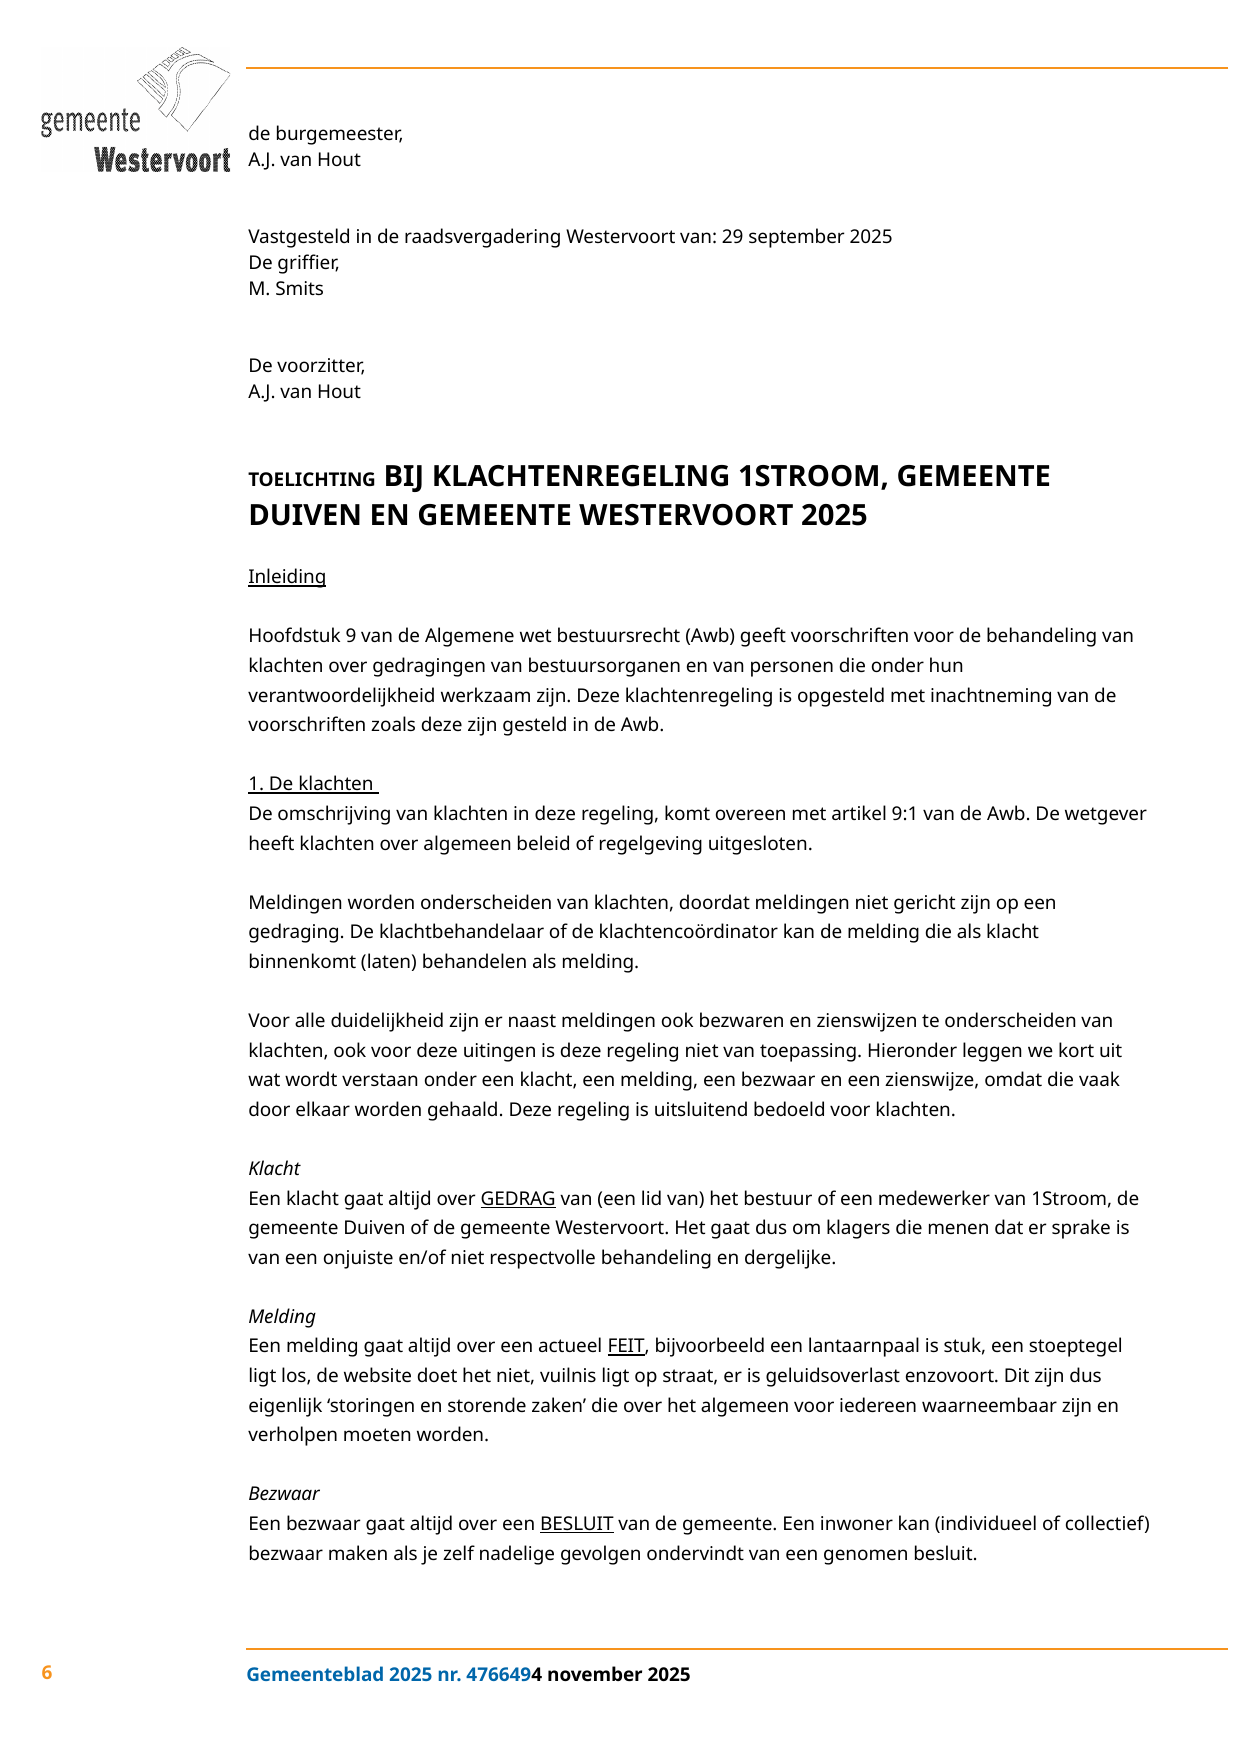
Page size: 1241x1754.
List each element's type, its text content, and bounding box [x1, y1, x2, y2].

text Een bezwaar gaat altijd over een BESLUIT van de gemeente. Een inwoner kan (individueel of collectief) bezwaar maken als je zelf nadelige gevolgen ondervindt van een genomen besluit. [248, 1510, 1152, 1566]
text De omschrijving van klachten in deze regeling, komt overeen met artikel 9:1 van de Awb. De wetgever heeft klachten over algemeen beleid of regelgeving uitgesloten. [248, 800, 1152, 856]
text Bezwaar [248, 1481, 1152, 1506]
text Meldingen worden onderscheiden van klachten, doordat meldingen niet gericht zijn op een gedraging. De klachtbehandelaar of de klachtencoördinator kan de melding die als klacht binnenkomt (laten) behandelen als melding. [248, 889, 1152, 974]
text M. Smits [248, 275, 1152, 301]
text Klacht [248, 1155, 1152, 1181]
text Inleiding [248, 563, 1152, 589]
text Een klacht gaat altijd over GEDRAG van (een lid van) het bestuur of een medewerker van 1Stroom, de gemeente Duiven of de gemeente Westervoort. Het gaat dus om klagers die menen dat er sprake is van een onjuiste en/of niet respectvolle behandeling en dergelijke. [248, 1185, 1152, 1270]
text de burgemeester, [248, 121, 1152, 146]
text A.J. van Hout [248, 146, 1152, 172]
text Hoofdstuk 9 van de Algemene wet bestuursrecht (Awb) geeft voorschriften voor de behandeling van klachten over gedragingen van bestuursorganen en van personen die onder hun verantwoordelijkheid werkzaam zijn. Deze klachtenregeling is opgesteld met inachtneming van de voorschriften zoals deze zijn gesteld in de Awb. [248, 623, 1152, 737]
text Voor alle duidelijkheid zijn er naast meldingen ook bezwaren en zienswijzen te onderscheiden van klachten, ook voor deze uitingen is deze regeling niet van toepassing. Hieronder leggen we kort uit wat wordt verstaan onder een klacht, een melding, een bezwaar en een zienswijze, omdat die vaak door elkaar worden gehaald. Deze regeling is uitsluitend bedoeld voor klachten. [248, 1007, 1152, 1122]
text De griffier, [248, 249, 1152, 275]
picture [41, 47, 231, 172]
text Melding [248, 1303, 1152, 1329]
text Vastgesteld in de raadsvergadering Westervoort van: 29 september 2025 [248, 223, 1152, 249]
text TOELICHTING BIJ KLACHTENREGELING 1STROOM, GEMEENTE DUIVEN EN GEMEENTE WESTERVOORT 2025 [248, 455, 1152, 534]
text Een melding gaat altijd over een actueel FEIT, bijvoorbeeld een lantaarnpaal is stuk, een stoeptegel ligt los, de website doet het niet, vuilnis ligt op straat, er is geluidsoverlast enzovoort. Dit zijn dus eigenlijk ‘storingen en storende zaken’ die over het algemeen voor iedereen waarneembaar zijn en verholpen moeten worden. [248, 1333, 1152, 1447]
text A.J. van Hout [248, 378, 1152, 403]
text De voorzitter, [248, 352, 1152, 378]
text 1. De klachten [248, 771, 1152, 796]
